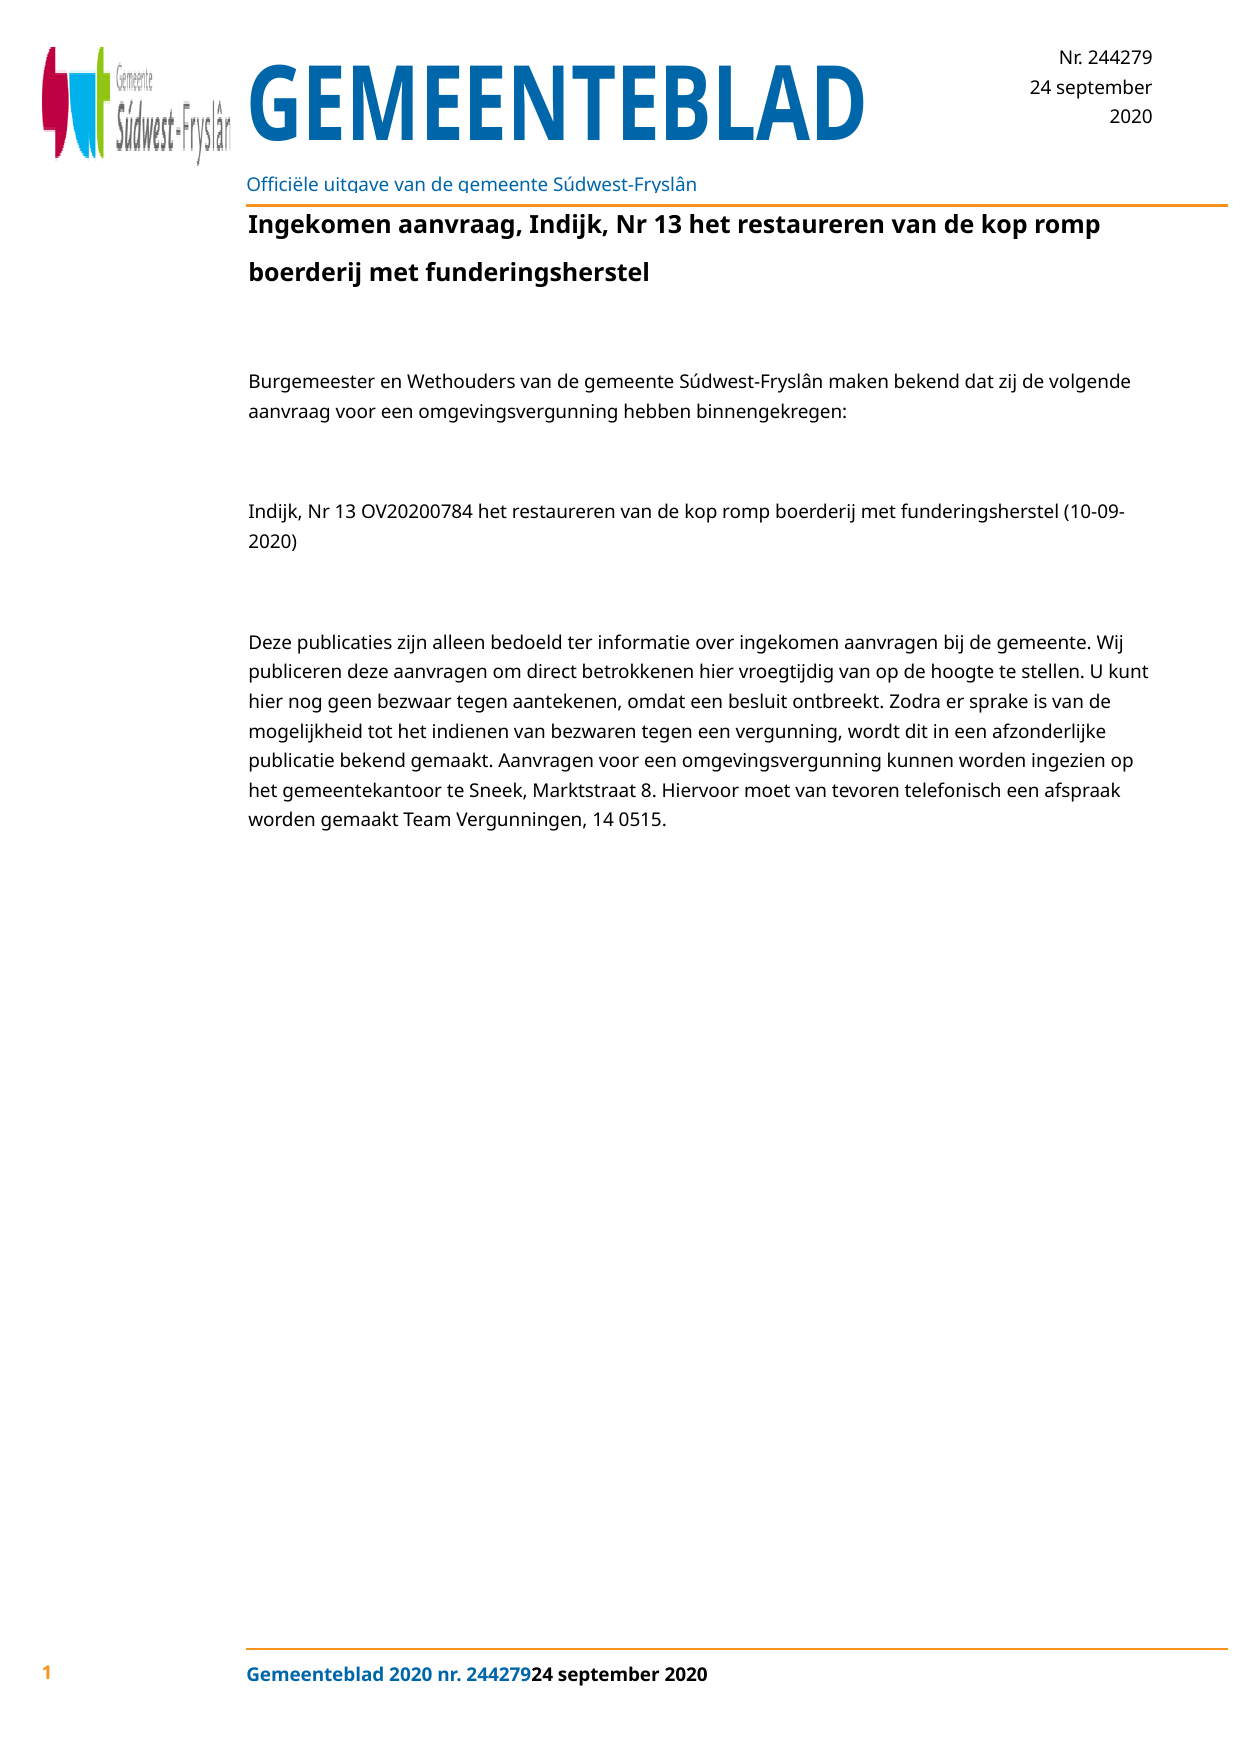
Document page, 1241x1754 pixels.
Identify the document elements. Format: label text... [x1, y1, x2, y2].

picture [41, 47, 231, 172]
text Burgemeester en Wethouders van de gemeente Súdwest-Fryslân maken bekend dat zij de volgende aanvraag voor een omgevingsvergunning hebben binnengekregen: [248, 368, 1152, 424]
text Indijk, Nr 13 OV20200784 het restaureren van de kop romp boerderij met funderingsherstel (10-09-2020) [248, 499, 1152, 554]
text Ingekomen aanvraag, Indijk, Nr 13 het restaureren van de kop romp boerderij met funderingsherstel [248, 207, 1152, 288]
text Deze publicaties zijn alleen bedoeld ter informatie over ingekomen aanvragen bij de gemeente. Wij publiceren deze aanvragen om direct betrokkenen hier vroegtijdig van op de hoogte te stellen. U kunt hier nog geen bezwaar tegen aantekenen, omdat een besluit ontbreekt. Zodra er sprake is van de mogelijkheid tot het indienen van bezwaren tegen een vergunning, wordt dit in een afzonderlijke publicatie bekend gemaakt. Aanvragen voor een omgevingsvergunning kunnen worden ingezien op het gemeentekantoor te Sneek, Marktstraat 8. Hiervoor moet van tevoren telefonisch een afspraak worden gemaakt Team Vergunningen, 14 0515. [248, 629, 1152, 832]
